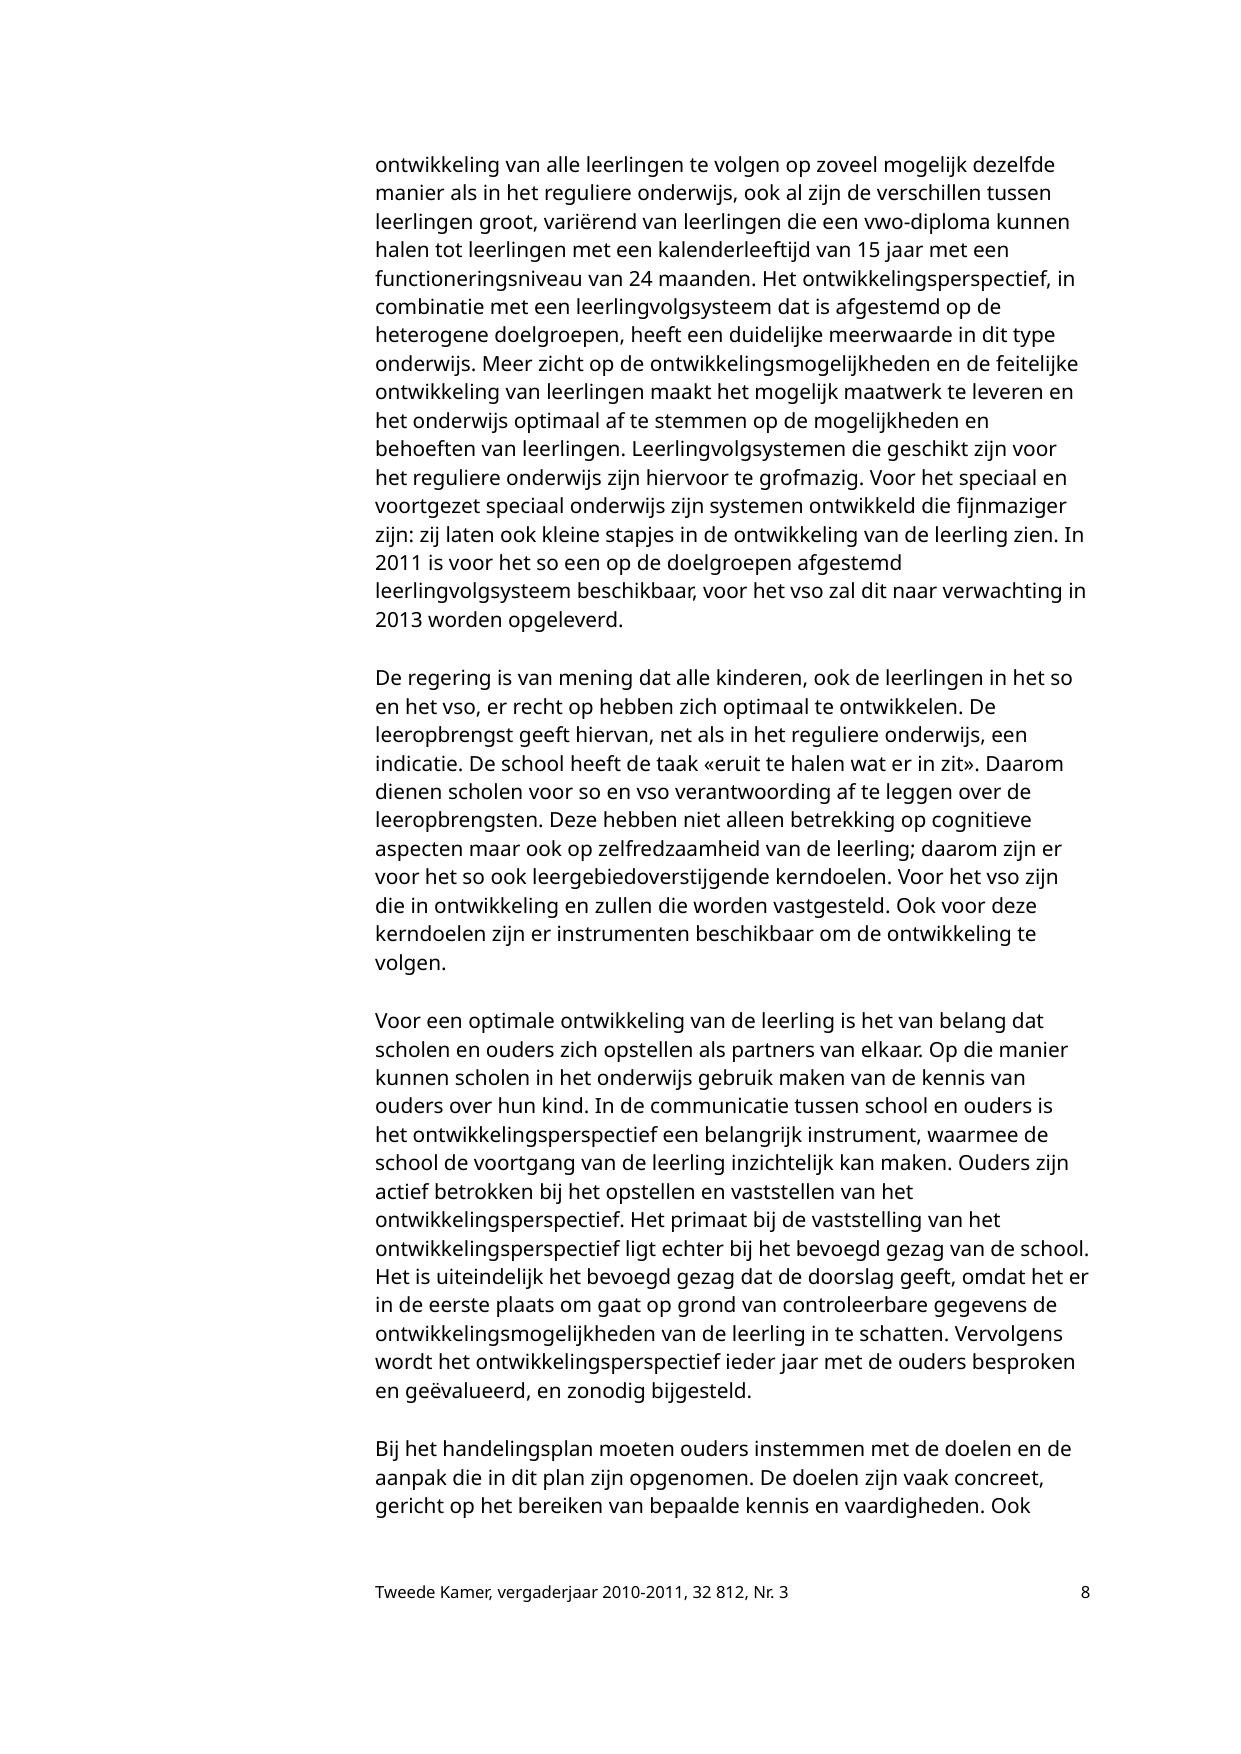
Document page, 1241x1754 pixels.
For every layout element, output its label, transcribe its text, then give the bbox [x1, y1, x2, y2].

text De regering is van mening dat alle kinderen, ook de leerlingen in het so en het vso, er recht op hebben zich optimaal te ontwikkelen. De leeropbrengst geeft hiervan, net als in het reguliere onderwijs, een indicatie. De school heeft de taak «eruit te halen wat er in zit». Daarom dienen scholen voor so en vso verantwoording af te leggen over de leeropbrengsten. Deze hebben niet alleen betrekking op cognitieve aspecten maar ook op zelfredzaamheid van de leerling; daarom zijn er voor het so ook leergebiedoverstijgende kerndoelen. Voor het vso zijn die in ontwikkeling en zullen die worden vastgesteld. Ook voor deze kerndoelen zijn er instrumenten beschikbaar om de ontwikkeling te volgen. [375, 663, 1090, 976]
text ontwikkeling van alle leerlingen te volgen op zoveel mogelijk dezelfde manier als in het reguliere onderwijs, ook al zijn de verschillen tussen leerlingen groot, variërend van leerlingen die een vwo-diploma kunnen halen tot leerlingen met een kalenderleeftijd van 15 jaar met een functioneringsniveau van 24 maanden. Het ontwikkelingsperspectief, in combinatie met een leerlingvolgsysteem dat is afgestemd op de heterogene doelgroepen, heeft een duidelijke meerwaarde in dit type onderwijs. Meer zicht op de ontwikkelingsmogelijkheden en de feitelijke ontwikkeling van leerlingen maakt het mogelijk maatwerk te leveren en het onderwijs optimaal af te stemmen op de mogelijkheden en behoeften van leerlingen. Leerlingvolgsystemen die geschikt zijn voor het reguliere onderwijs zijn hiervoor te grofmazig. Voor het speciaal en voortgezet speciaal onderwijs zijn systemen ontwikkeld die fijnmaziger zijn: zij laten ook kleine stapjes in de ontwikkeling van de leerling zien. In 2011 is voor het so een op de doelgroepen afgestemd leerlingvolgsysteem beschikbaar, voor het vso zal dit naar verwachting in 2013 worden opgeleverd. [375, 150, 1090, 633]
text Voor een optimale ontwikkeling van de leerling is het van belang dat scholen en ouders zich opstellen als partners van elkaar. Op die manier kunnen scholen in het onderwijs gebruik maken van de kennis van ouders over hun kind. In de communicatie tussen school en ouders is het ontwikkelingsperspectief een belangrijk instrument, waarmee de school de voortgang van de leerling inzichtelijk kan maken. Ouders zijn actief betrokken bij het opstellen en vaststellen van het ontwikkelingsperspectief. Het primaat bij de vaststelling van het ontwikkelingsperspectief ligt echter bij het bevoegd gezag van de school. Het is uiteindelijk het bevoegd gezag dat de doorslag geeft, omdat het er in de eerste plaats om gaat op grond van controleerbare gegevens de ontwikkelingsmogelijkheden van de leerling in te schatten. Vervolgens wordt het ontwikkelingsperspectief ieder jaar met de ouders besproken en geëvalueerd, en zonodig bijgesteld. [375, 1006, 1090, 1404]
text Bij het handelingsplan moeten ouders instemmen met de doelen en de aanpak die in dit plan zijn opgenomen. De doelen zijn vaak concreet, gericht op het bereiken van bepaalde kennis en vaardigheden. Ook [375, 1434, 1090, 1520]
